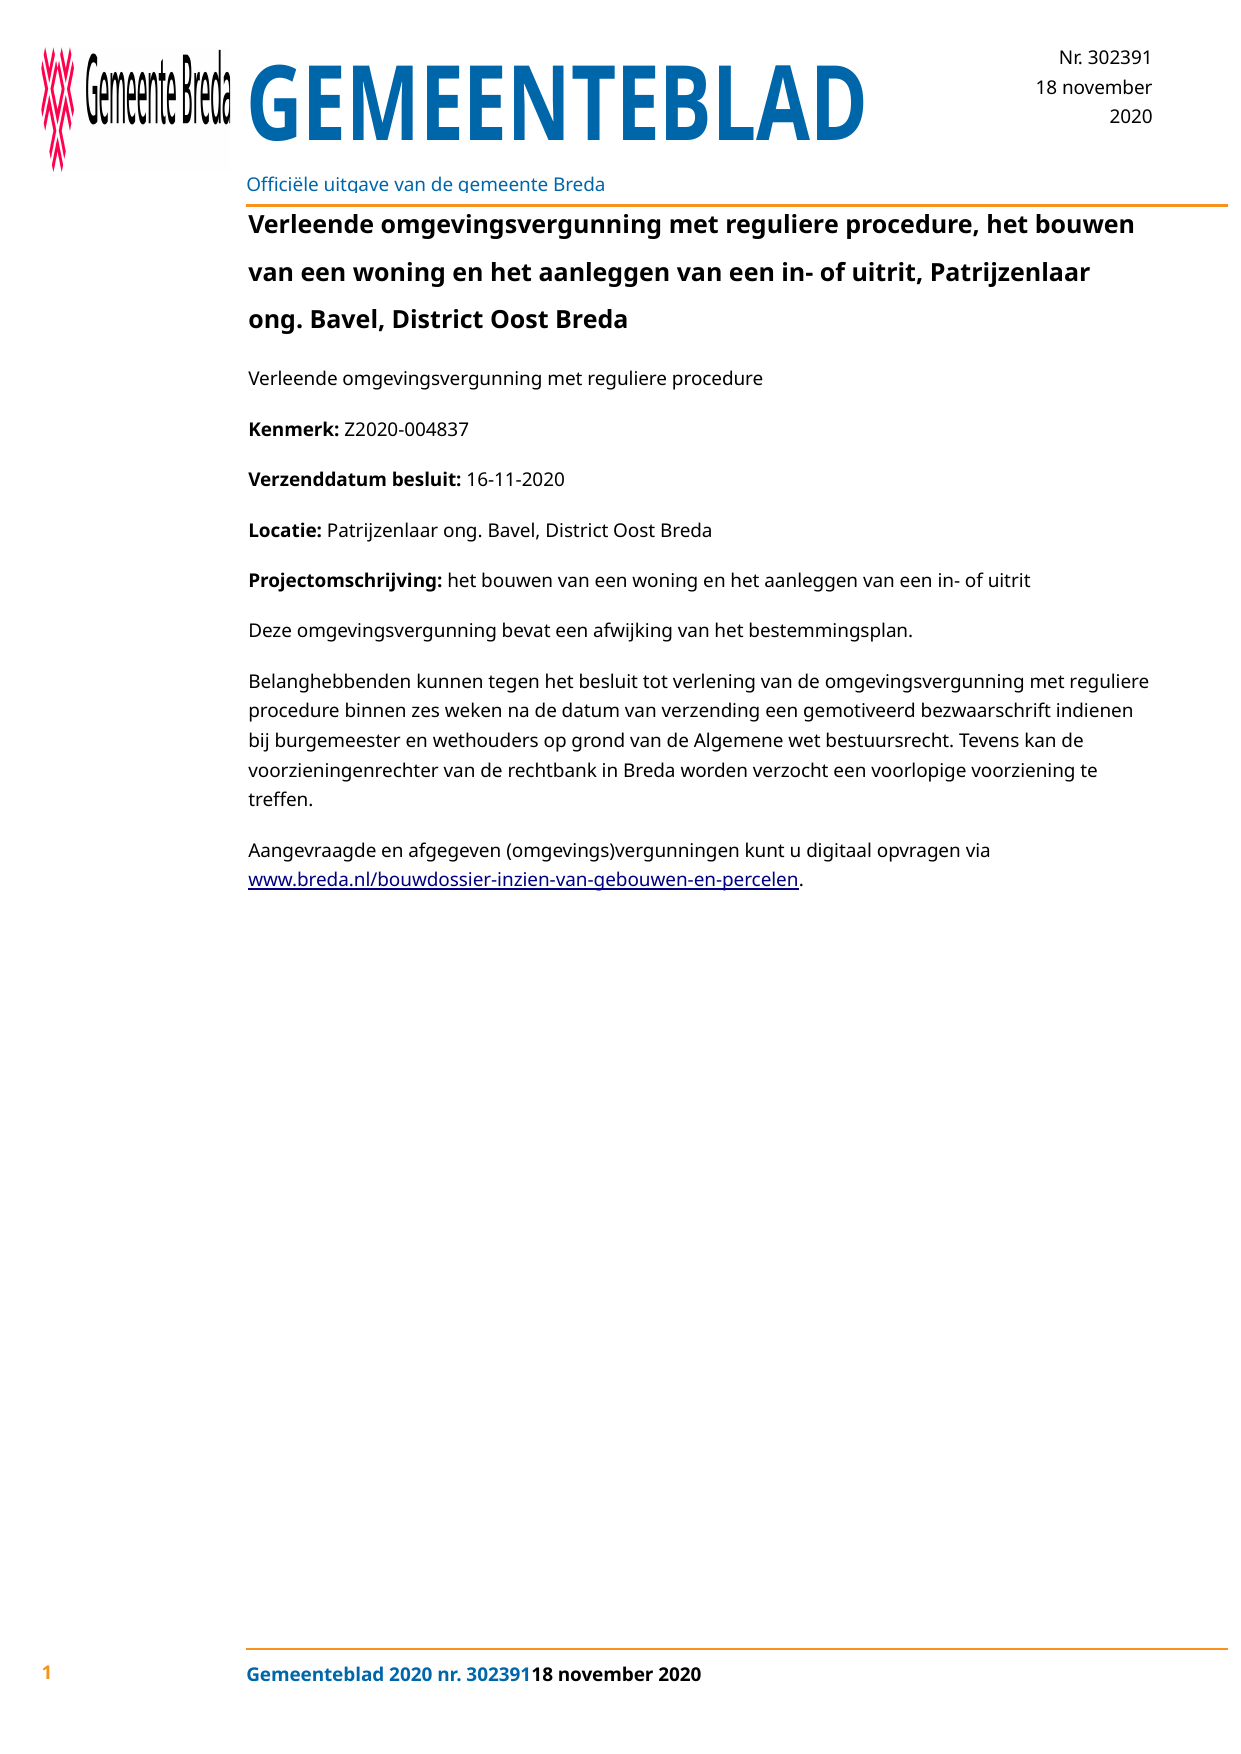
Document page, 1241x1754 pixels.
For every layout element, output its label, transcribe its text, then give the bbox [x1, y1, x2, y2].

text Belanghebbenden kunnen tegen het besluit tot verlening van de omgevingsvergunning met reguliere procedure binnen zes weken na de datum van verzending een gemotiveerd bezwaarschrift indienen bij burgemeester en wethouders op grond van de Algemene wet bestuursrecht. Tevens kan de voorzieningenrechter van de rechtbank in Breda worden verzocht een voorlopige voorziening te treffen. [248, 668, 1152, 812]
text Verleende omgevingsvergunning met reguliere procedure [248, 366, 1152, 391]
text Locatie: Patrijzenlaar ong. Bavel, District Oost Breda [248, 517, 1152, 542]
text Aangevraagde en afgegeven (omgevings)vergunningen kunt u digitaal opvragen via www.breda.nl/bouwdossier-inzien-van-gebouwen-en-percelen. [248, 837, 1152, 892]
text Kenmerk: Z2020-004837 [248, 416, 1152, 442]
picture [41, 47, 231, 172]
text Deze omgevingsvergunning bevat een afwijking van het bestemmingsplan. [248, 618, 1152, 643]
text Verleende omgevingsvergunning met reguliere procedure, het bouwen van een woning en het aanleggen van een in- of uitrit, Patrijzenlaar ong. Bavel, District Oost Breda [248, 207, 1152, 336]
text Projectomschrijving: het bouwen van een woning en het aanleggen van een in- of uitrit [248, 567, 1152, 593]
text Verzenddatum besluit: 16-11-2020 [248, 466, 1152, 492]
